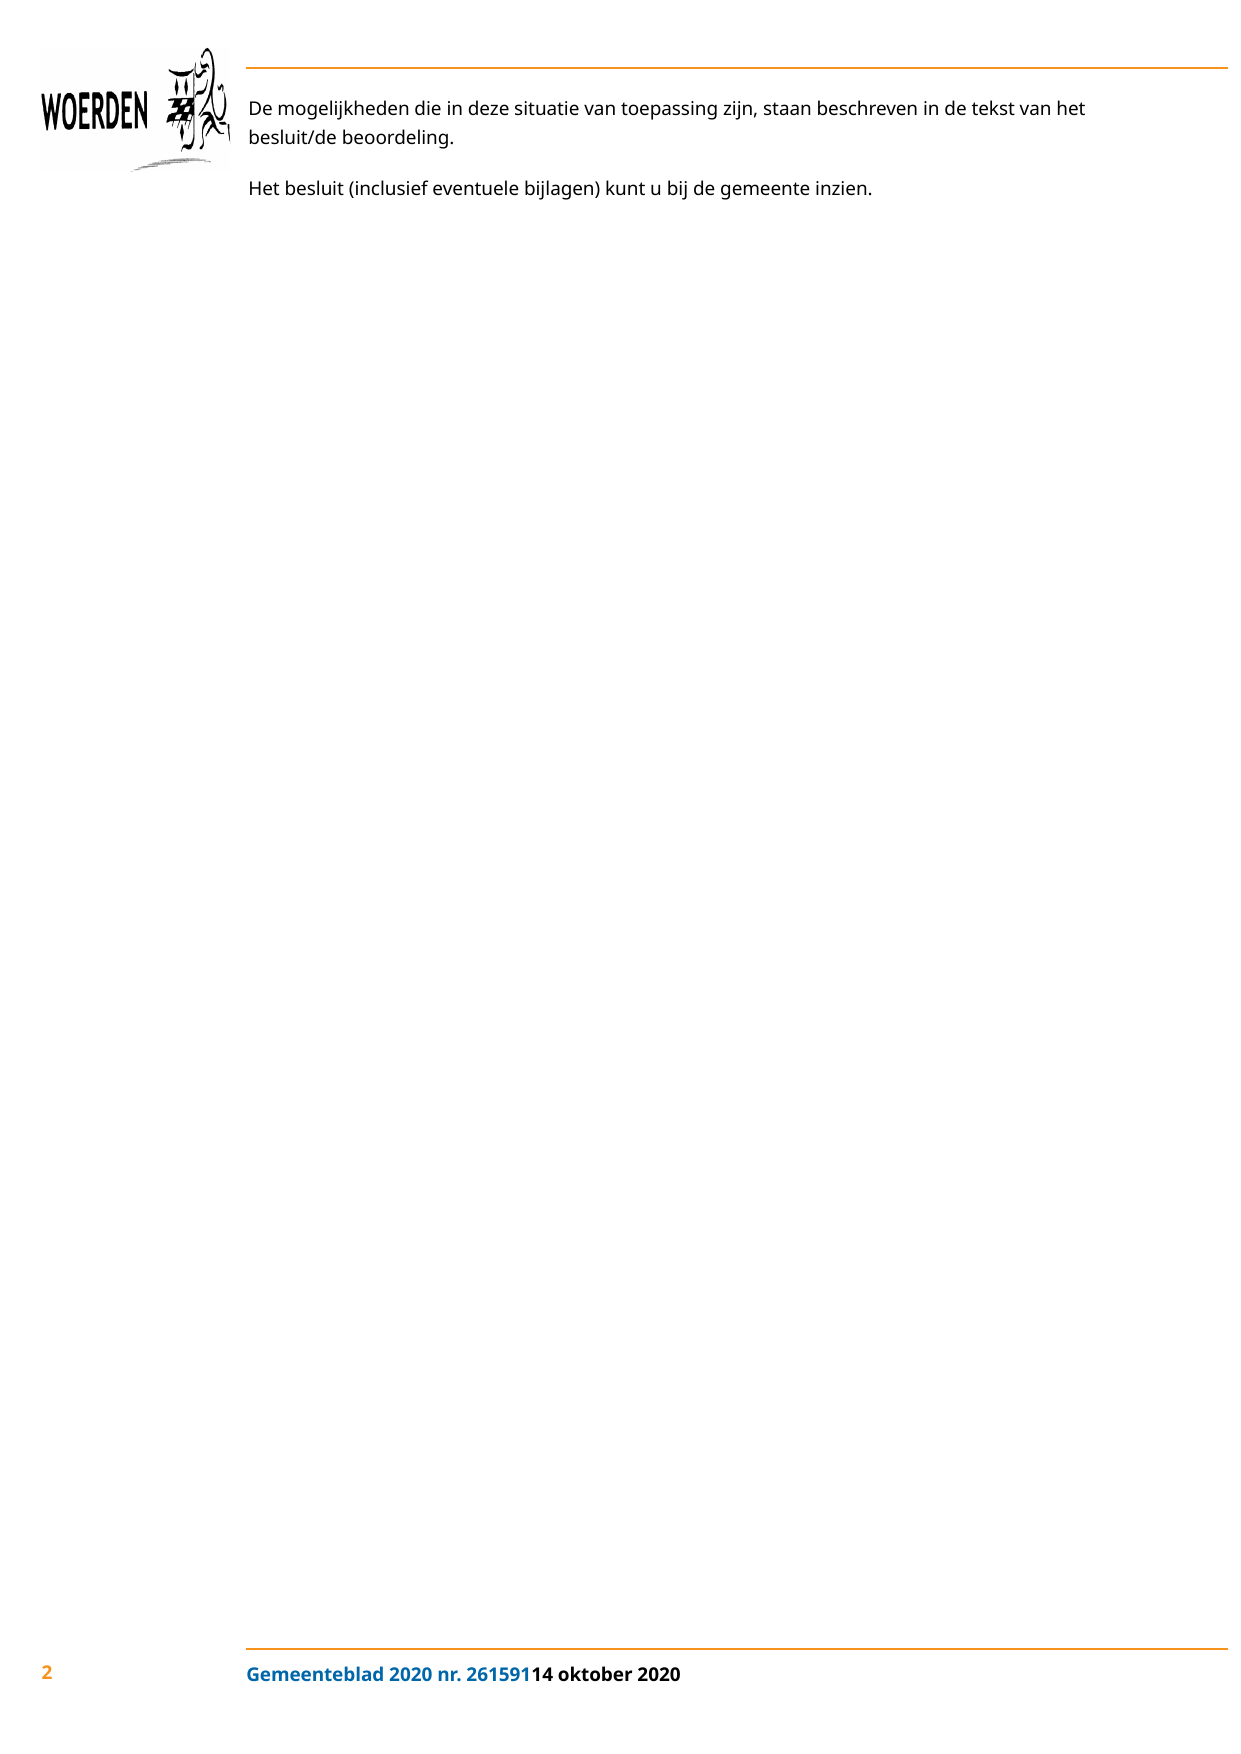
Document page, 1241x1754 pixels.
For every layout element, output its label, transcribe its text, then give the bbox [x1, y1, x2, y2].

picture [41, 47, 231, 172]
text Het besluit (inclusief eventuele bijlagen) kunt u bij de gemeente inzien. [248, 175, 1152, 201]
text De mogelijkheden die in deze situatie van toepassing zijn, staan beschreven in de tekst van het besluit/de beoordeling. [248, 95, 1152, 150]
